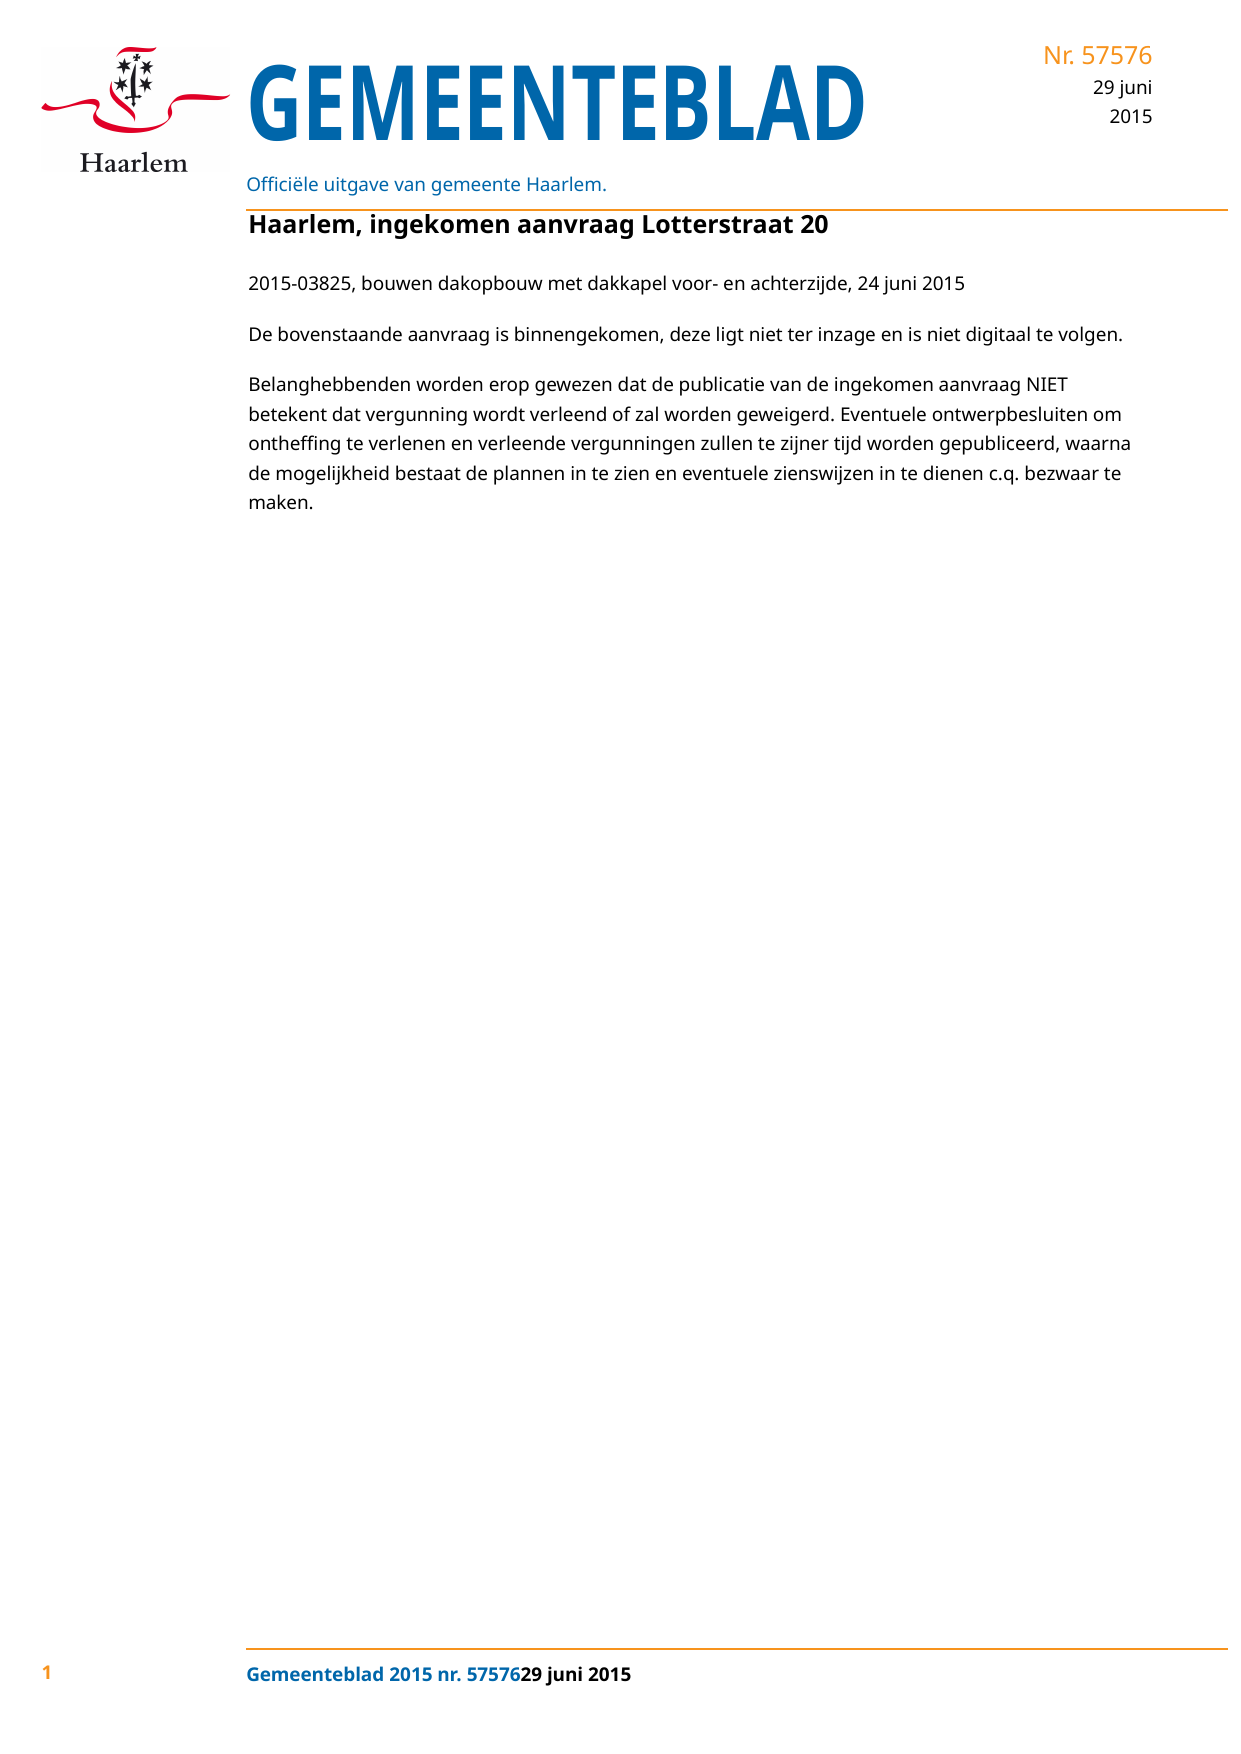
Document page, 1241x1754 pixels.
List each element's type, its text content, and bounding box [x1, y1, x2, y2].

text 2015-03825, bouwen dakopbouw met dakkapel voor- en achterzijde, 24 juni 2015 [248, 270, 1152, 296]
picture [41, 47, 231, 172]
text Belanghebbenden worden erop gewezen dat de publicatie van de ingekomen aanvraag NIET betekent dat vergunning wordt verleend of zal worden geweigerd. Eventuele ontwerpbesluiten om ontheffing te verlenen en verleende vergunningen zullen te zijner tijd worden gepubliceerd, waarna de mogelijkheid bestaat de plannen in te zien en eventuele zienswijzen in te dienen c.q. bezwaar te maken. [248, 371, 1152, 515]
text De bovenstaande aanvraag is binnengekomen, deze ligt niet ter inzage en is niet digitaal te volgen. [248, 321, 1152, 346]
text Haarlem, ingekomen aanvraag Lotterstraat 20 [248, 211, 1152, 241]
